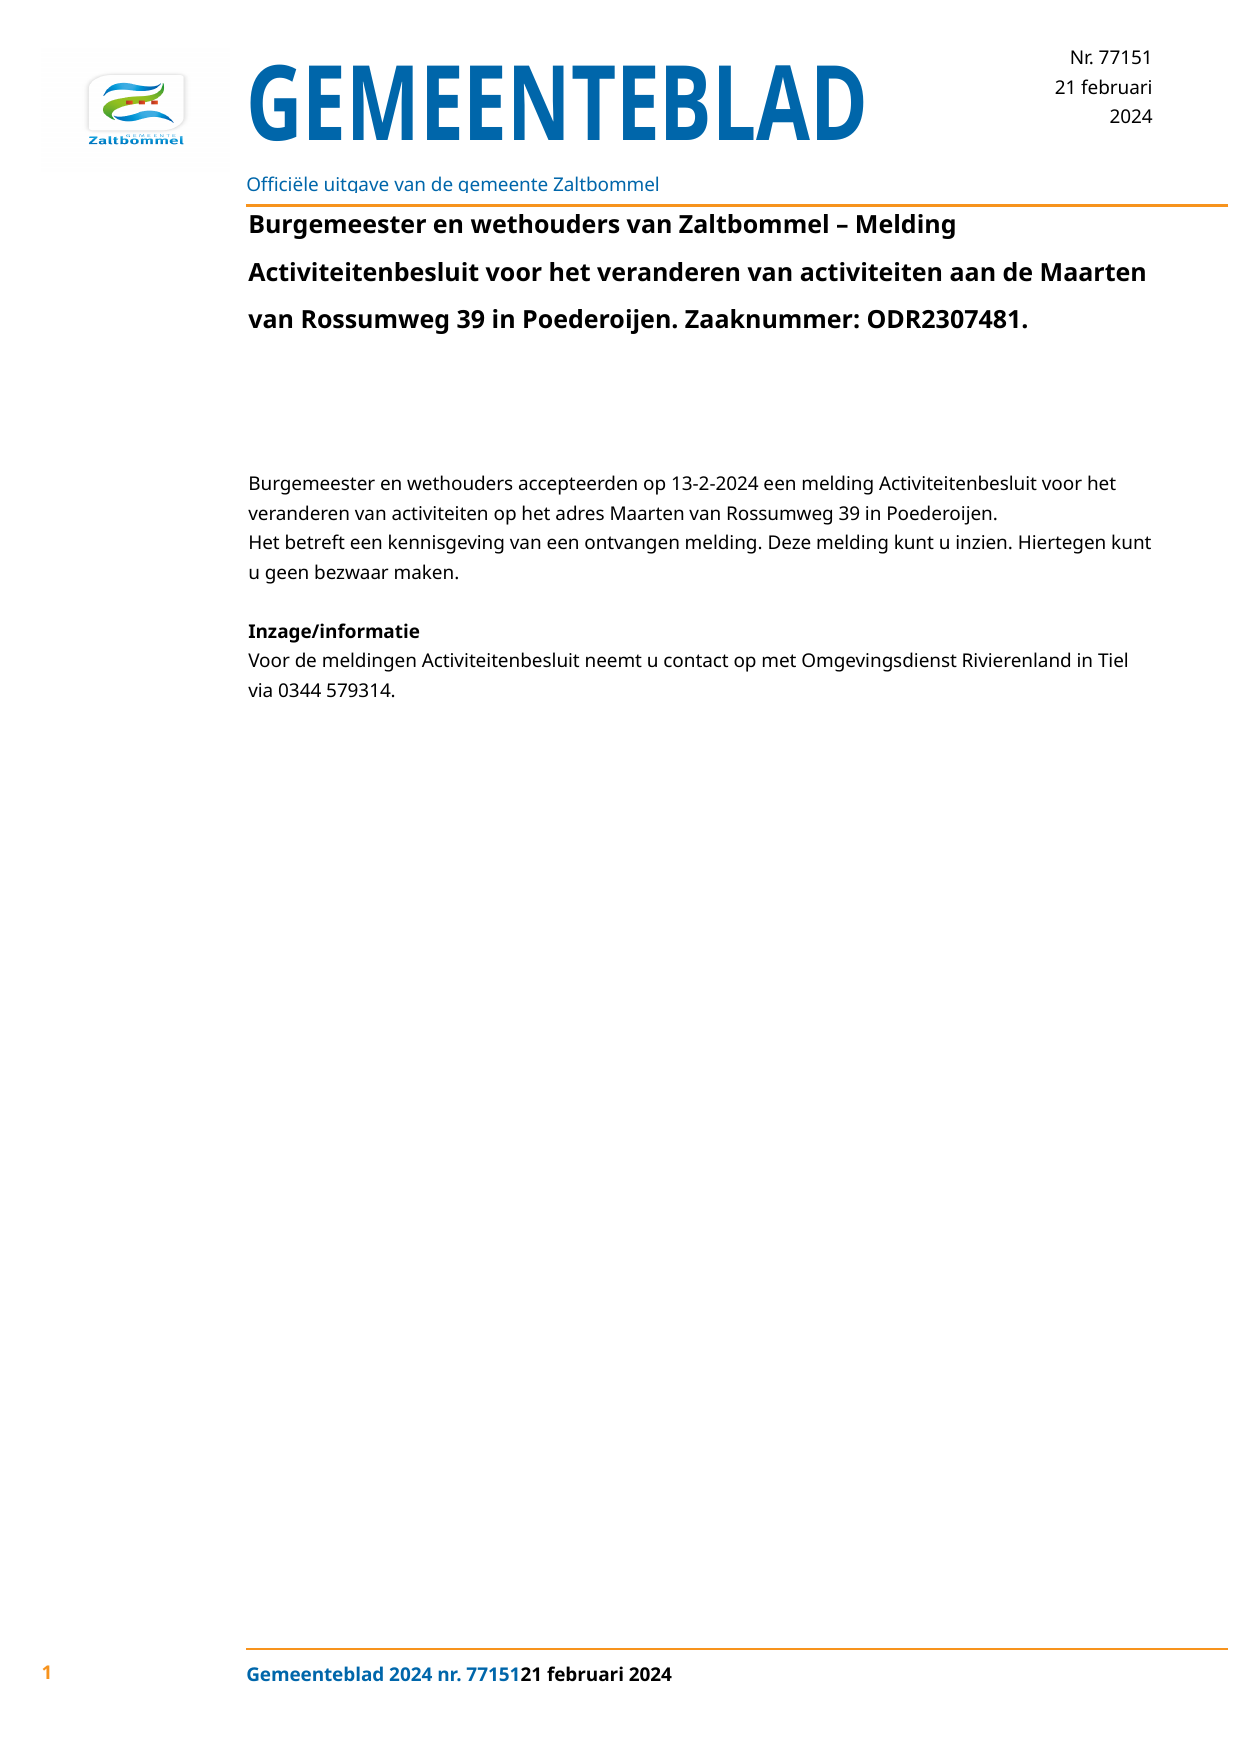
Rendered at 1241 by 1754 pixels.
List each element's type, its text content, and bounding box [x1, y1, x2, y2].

text Inzage/informatie [248, 618, 1152, 644]
text Voor de meldingen Activiteitenbesluit neemt u contact op met Omgevingsdienst Rivierenland in Tiel via 0344 579314. [248, 648, 1152, 703]
text Burgemeester en wethouders accepteerden op 13-2-2024 een melding Activiteitenbesluit voor het veranderen van activiteiten op het adres Maarten van Rossumweg 39 in Poederoijen. [248, 470, 1152, 525]
text Het betreft een kennisgeving van een ontvangen melding. Deze melding kunt u inzien. Hiertegen kunt u geen bezwaar maken. [248, 529, 1152, 584]
picture [41, 47, 231, 172]
text Burgemeester en wethouders van Zaltbommel – Melding Activiteitenbesluit voor het veranderen van activiteiten aan de Maarten van Rossumweg 39 in Poederoijen. Zaaknummer: ODR2307481. [248, 207, 1152, 336]
